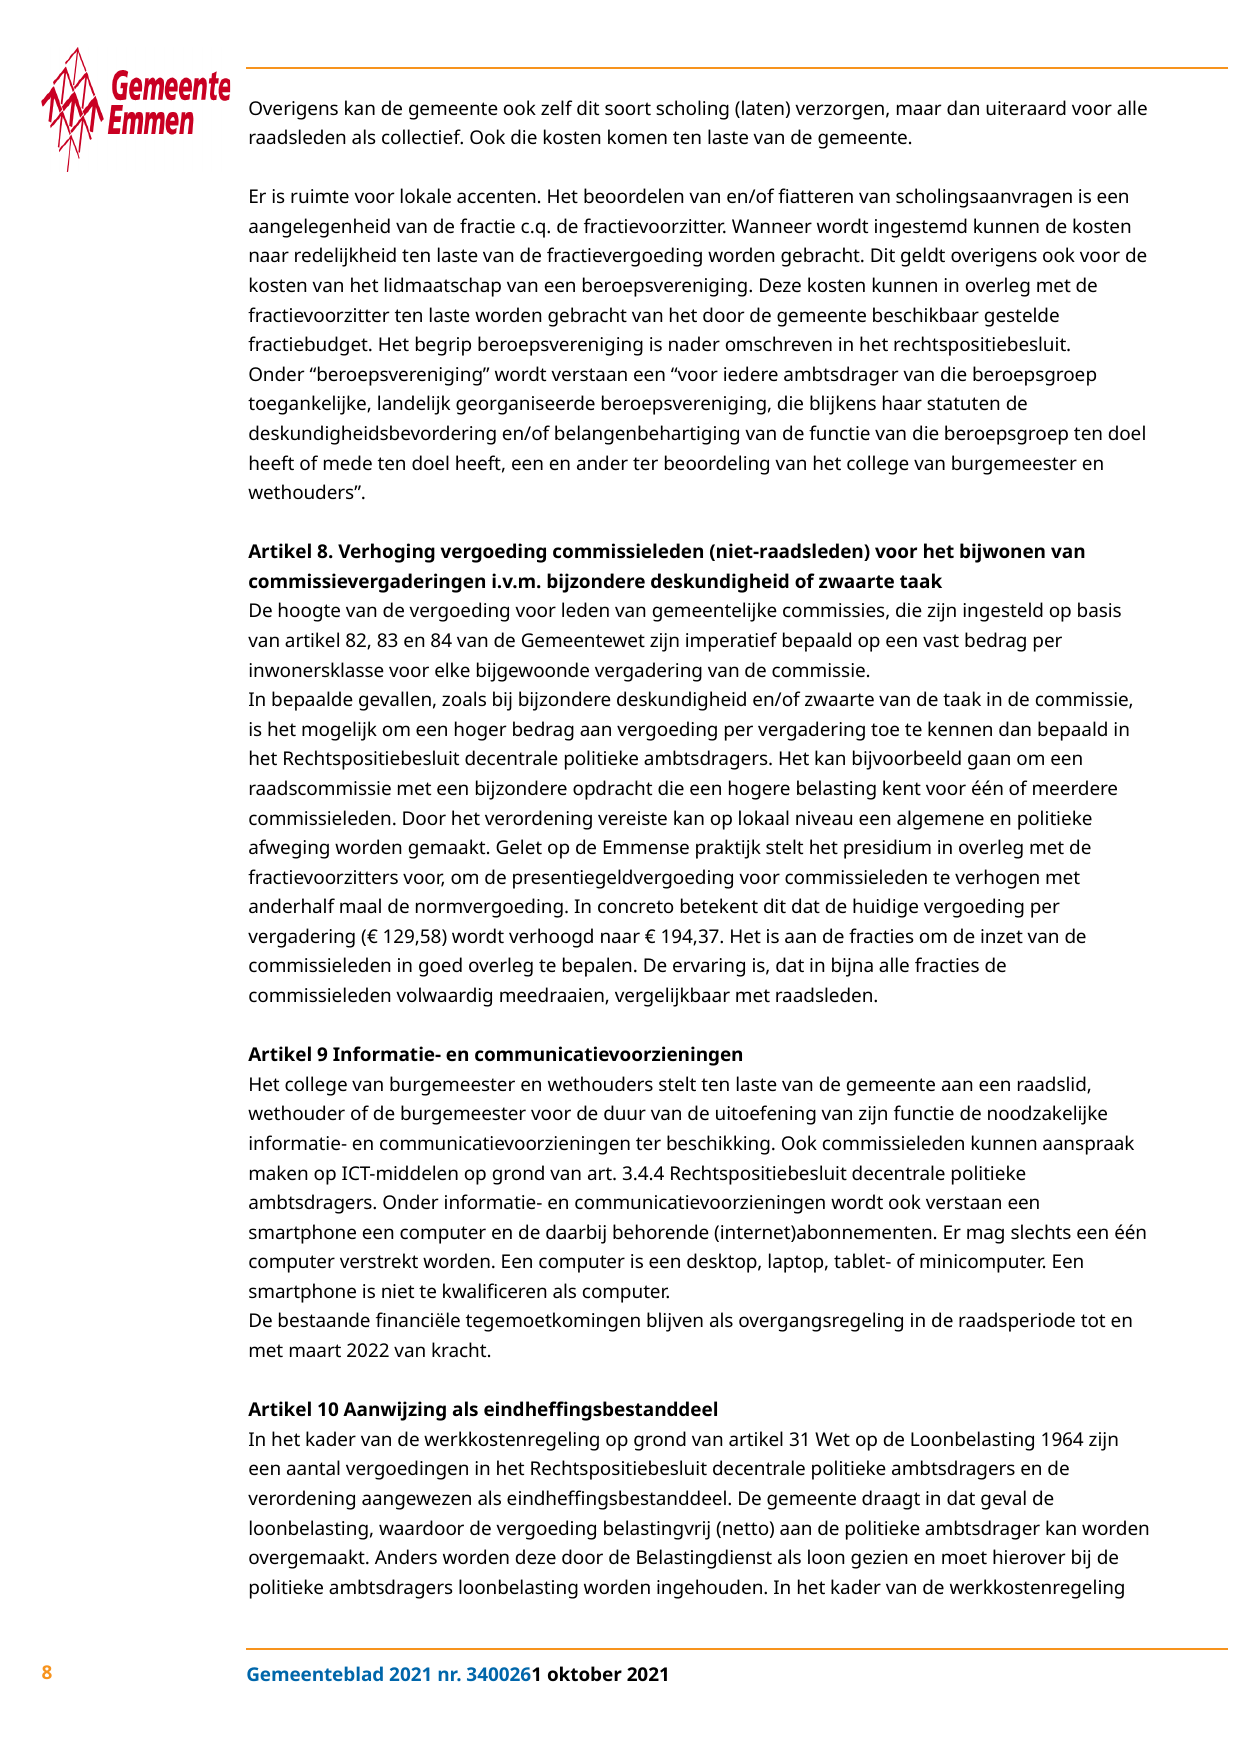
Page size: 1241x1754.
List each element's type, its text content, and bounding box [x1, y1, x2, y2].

text De bestaande financiële tegemoetkomingen blijven als overgangsregeling in de raadsperiode tot en met maart 2022 van kracht. [248, 1308, 1152, 1363]
text Artikel 8. Verhoging vergoeding commissieleden (niet-raadsleden) voor het bijwonen van commissievergaderingen i.v.m. bijzondere deskundigheid of zwaarte taak [248, 538, 1152, 594]
text In bepaalde gevallen, zoals bij bijzondere deskundigheid en/of zwaarte van de taak in de commissie, is het mogelijk om een hoger bedrag aan vergoeding per vergadering toe te kennen dan bepaald in het Rechtspositiebesluit decentrale politieke ambtsdragers. Het kan bijvoorbeeld gaan om een raadscommissie met een bijzondere opdracht die een hogere belasting kent voor één of meerdere commissieleden. Door het verordening vereiste kan op lokaal niveau een algemene en politieke afweging worden gemaakt. Gelet op de Emmense praktijk stelt het presidium in overleg met de fractievoorzitters voor, om de presentiegeldvergoeding voor commissieleden te verhogen met anderhalf maal de normvergoeding. In concreto betekent dit dat de huidige vergoeding per vergadering (€ 129,58) wordt verhoogd naar € 194,37. Het is aan de fracties om de inzet van de commissieleden in goed overleg te bepalen. De ervaring is, dat in bijna alle fracties de commissieleden volwaardig meedraaien, vergelijkbaar met raadsleden. [248, 686, 1152, 1008]
text Het college van burgemeester en wethouders stelt ten laste van de gemeente aan een raadslid, wethouder of de burgemeester voor de duur van de uitoefening van zijn functie de noodzakelijke informatie- en communicatievoorzieningen ter beschikking. Ook commissieleden kunnen aanspraak maken op ICT-middelen op grond van art. 3.4.4 Rechtspositiebesluit decentrale politieke ambtsdragers. Onder informatie- en communicatievoorzieningen wordt ook verstaan een smartphone een computer en de daarbij behorende (internet)abonnementen. Er mag slechts een één computer verstrekt worden. Een computer is een desktop, laptop, tablet- of minicomputer. Een smartphone is niet te kwalificeren als computer. [248, 1071, 1152, 1304]
text Onder “beroepsvereniging” wordt verstaan een “voor iedere ambtsdrager van die beroepsgroep toegankelijke, landelijk georganiseerde beroepsvereniging, die blijkens haar statuten de deskundigheidsbevordering en/of belangenbehartiging van de functie van die beroepsgroep ten doel heeft of mede ten doel heeft, een en ander ter beoordeling van het college van burgemeester en wethouders”. [248, 361, 1152, 505]
text Artikel 10 Aanwijzing als eindheffingsbestanddeel [248, 1396, 1152, 1422]
text Er is ruimte voor lokale accenten. Het beoordelen van en/of fiatteren van scholingsaanvragen is een aangelegenheid van de fractie c.q. de fractievoorzitter. Wanneer wordt ingestemd kunnen de kosten naar redelijkheid ten laste van de fractievergoeding worden gebracht. Dit geldt overigens ook voor de kosten van het lidmaatschap van een beroepsvereniging. Deze kosten kunnen in overleg met de fractievoorzitter ten laste worden gebracht van het door de gemeente beschikbaar gestelde fractiebudget. Het begrip beroepsvereniging is nader omschreven in het rechtspositiebesluit. [248, 183, 1152, 357]
text De hoogte van de vergoeding voor leden van gemeentelijke commissies, die zijn ingesteld op basis van artikel 82, 83 en 84 van de Gemeentewet zijn imperatief bepaald op een vast bedrag per inwonersklasse voor elke bijgewoonde vergadering van de commissie. [248, 598, 1152, 683]
picture [41, 47, 231, 172]
text Artikel 9 Informatie- en communicatievoorzieningen [248, 1041, 1152, 1067]
text In het kader van de werkkostenregeling op grond van artikel 31 Wet op de Loonbelasting 1964 zijn een aantal vergoedingen in het Rechtspositiebesluit decentrale politieke ambtsdragers en de verordening aangewezen als eindheffingsbestanddeel. De gemeente draagt in dat geval de loonbelasting, waardoor de vergoeding belastingvrij (netto) aan de politieke ambtsdrager kan worden overgemaakt. Anders worden deze door de Belastingdienst als loon gezien en moet hierover bij de politieke ambtsdragers loonbelasting worden ingehouden. In het kader van de werkkostenregeling [248, 1426, 1152, 1600]
text Overigens kan de gemeente ook zelf dit soort scholing (laten) verzorgen, maar dan uiteraard voor alle raadsleden als collectief. Ook die kosten komen ten laste van de gemeente. [248, 95, 1152, 150]
